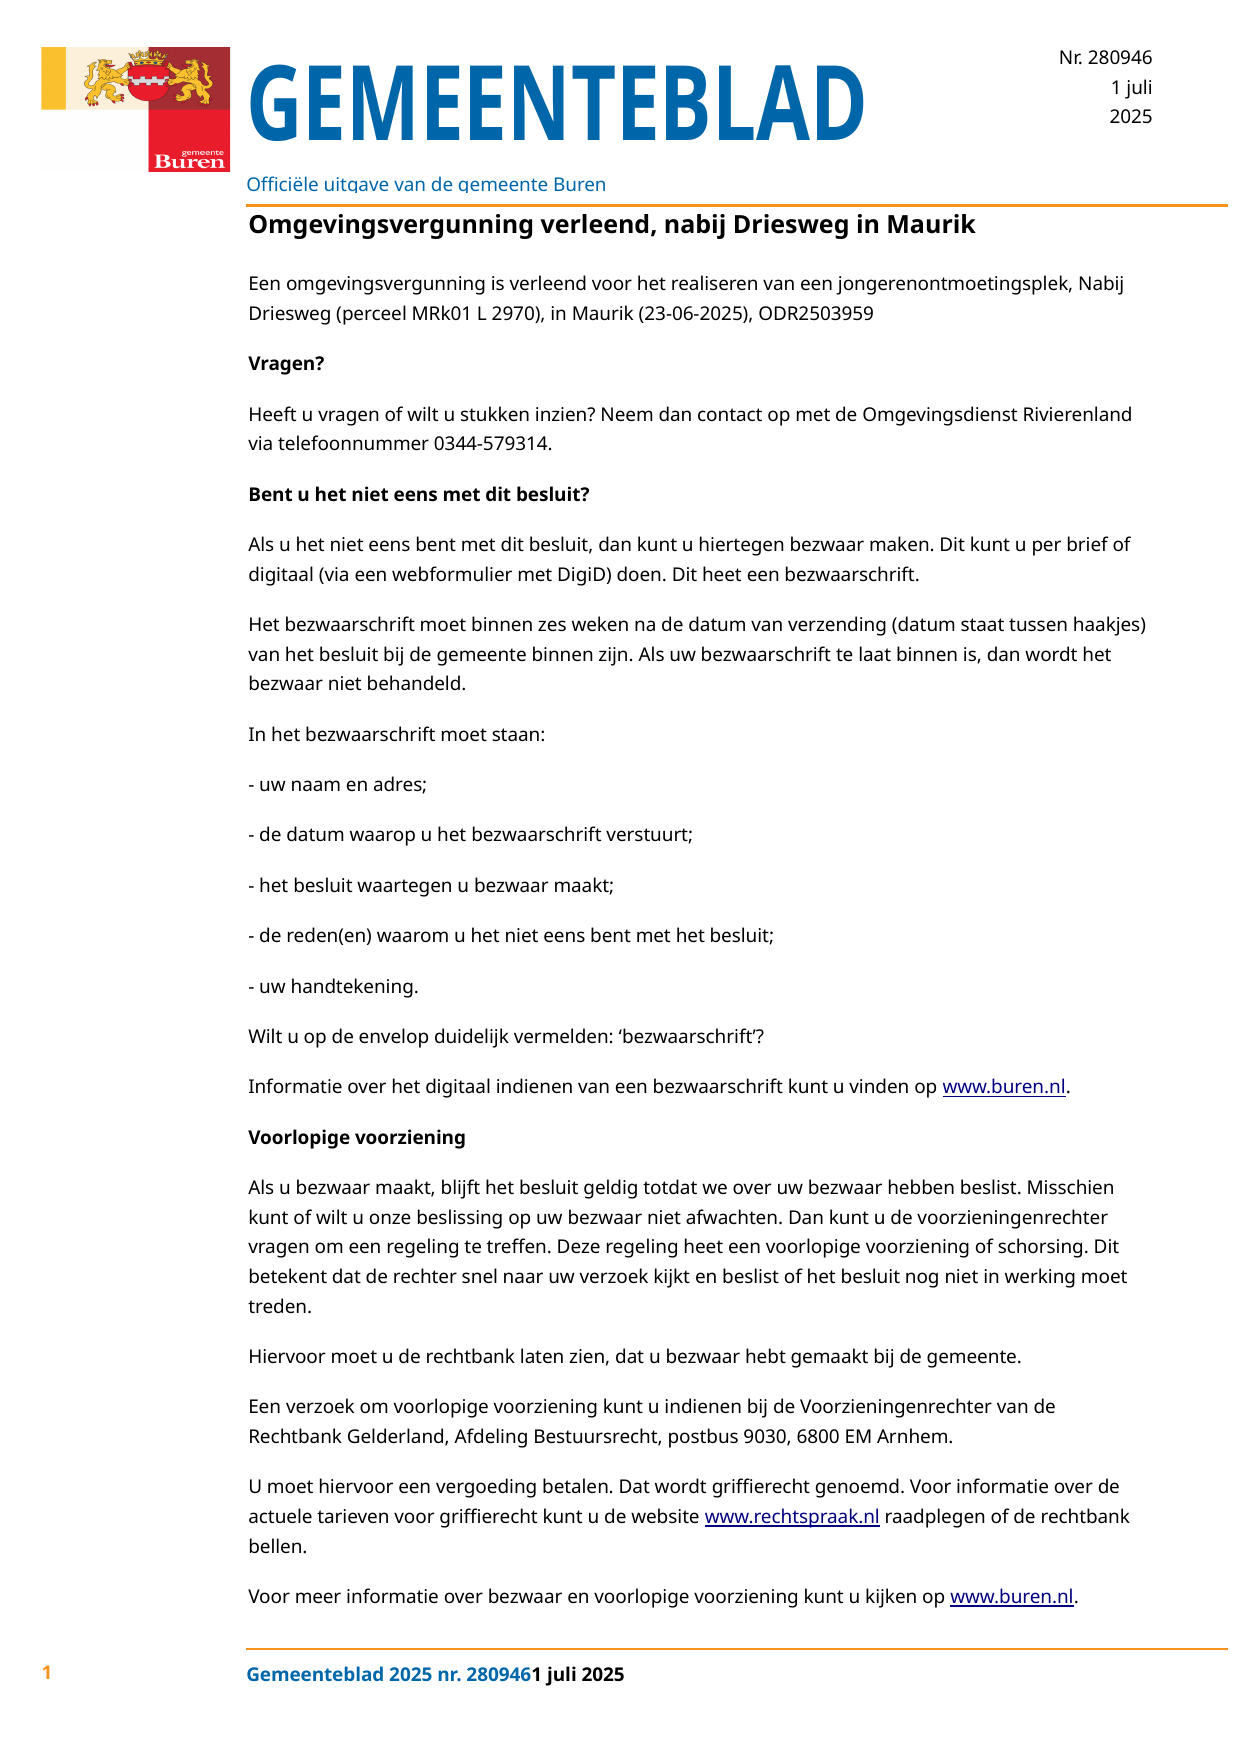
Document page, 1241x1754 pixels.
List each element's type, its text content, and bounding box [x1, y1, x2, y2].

text - de datum waarop u het bezwaarschrift verstuurt; [248, 822, 1152, 847]
text Informatie over het digitaal indienen van een bezwaarschrift kunt u vinden op www.buren.nl. [248, 1074, 1152, 1099]
text - uw naam en adres; [248, 771, 1152, 797]
text Als u bezwaar maakt, blijft het besluit geldig totdat we over uw bezwaar hebben beslist. Misschien kunt of wilt u onze beslissing op uw bezwaar niet afwachten. Dan kunt u de voorzieningenrechter vragen om een regeling te treffen. Deze regeling heet een voorlopige voorziening of schorsing. Dit betekent dat de rechter snel naar uw verzoek kijkt en beslist of het besluit nog niet in werking moet treden. [248, 1174, 1152, 1318]
text Een verzoek om voorlopige voorziening kunt u indienen bij de Voorzieningenrechter van de Rechtbank Gelderland, Afdeling Bestuursrecht, postbus 9030, 6800 EM Arnhem. [248, 1394, 1152, 1449]
text Een omgevingsvergunning is verleend voor het realiseren van een jongerenontmoetingsplek, Nabij Driesweg (perceel MRk01 L 2970), in Maurik (23-06-2025), ODR2503959 [248, 270, 1152, 326]
picture [41, 47, 231, 172]
text In het bezwaarschrift moet staan: [248, 721, 1152, 746]
text Voor meer informatie over bezwaar en voorlopige voorziening kunt u kijken op www.buren.nl. [248, 1583, 1152, 1609]
text Bent u het niet eens met dit besluit? [248, 481, 1152, 506]
text Wilt u op de envelop duidelijk vermelden: ‘bezwaarschrift’? [248, 1023, 1152, 1049]
text Voorlopige voorziening [248, 1124, 1152, 1150]
text Als u het niet eens bent met dit besluit, dan kunt u hiertegen bezwaar maken. Dit kunt u per brief of digitaal (via een webformulier met DigiD) doen. Dit heet een bezwaarschrift. [248, 531, 1152, 586]
text Heeft u vragen of wilt u stukken inzien? Neem dan contact op met de Omgevingsdienst Rivierenland via telefoonnummer 0344-579314. [248, 401, 1152, 456]
text Hiervoor moet u de rechtbank laten zien, dat u bezwaar hebt gemaakt bij de gemeente. [248, 1343, 1152, 1369]
text - het besluit waartegen u bezwaar maakt; [248, 872, 1152, 898]
text Vragen? [248, 350, 1152, 376]
text - uw handtekening. [248, 973, 1152, 998]
text - de reden(en) waarom u het niet eens bent met het besluit; [248, 922, 1152, 948]
text Het bezwaarschrift moet binnen zes weken na de datum van verzending (datum staat tussen haakjes) van het besluit bij de gemeente binnen zijn. Als uw bezwaarschrift te laat binnen is, dan wordt het bezwaar niet behandeld. [248, 611, 1152, 696]
text U moet hiervoor een vergoeding betalen. Dat wordt griffierecht genoemd. Voor informatie over de actuele tarieven voor griffierecht kunt u de website www.rechtspraak.nl raadplegen of de rechtbank bellen. [248, 1474, 1152, 1558]
text Omgevingsvergunning verleend, nabij Driesweg in Maurik [248, 207, 1152, 241]
